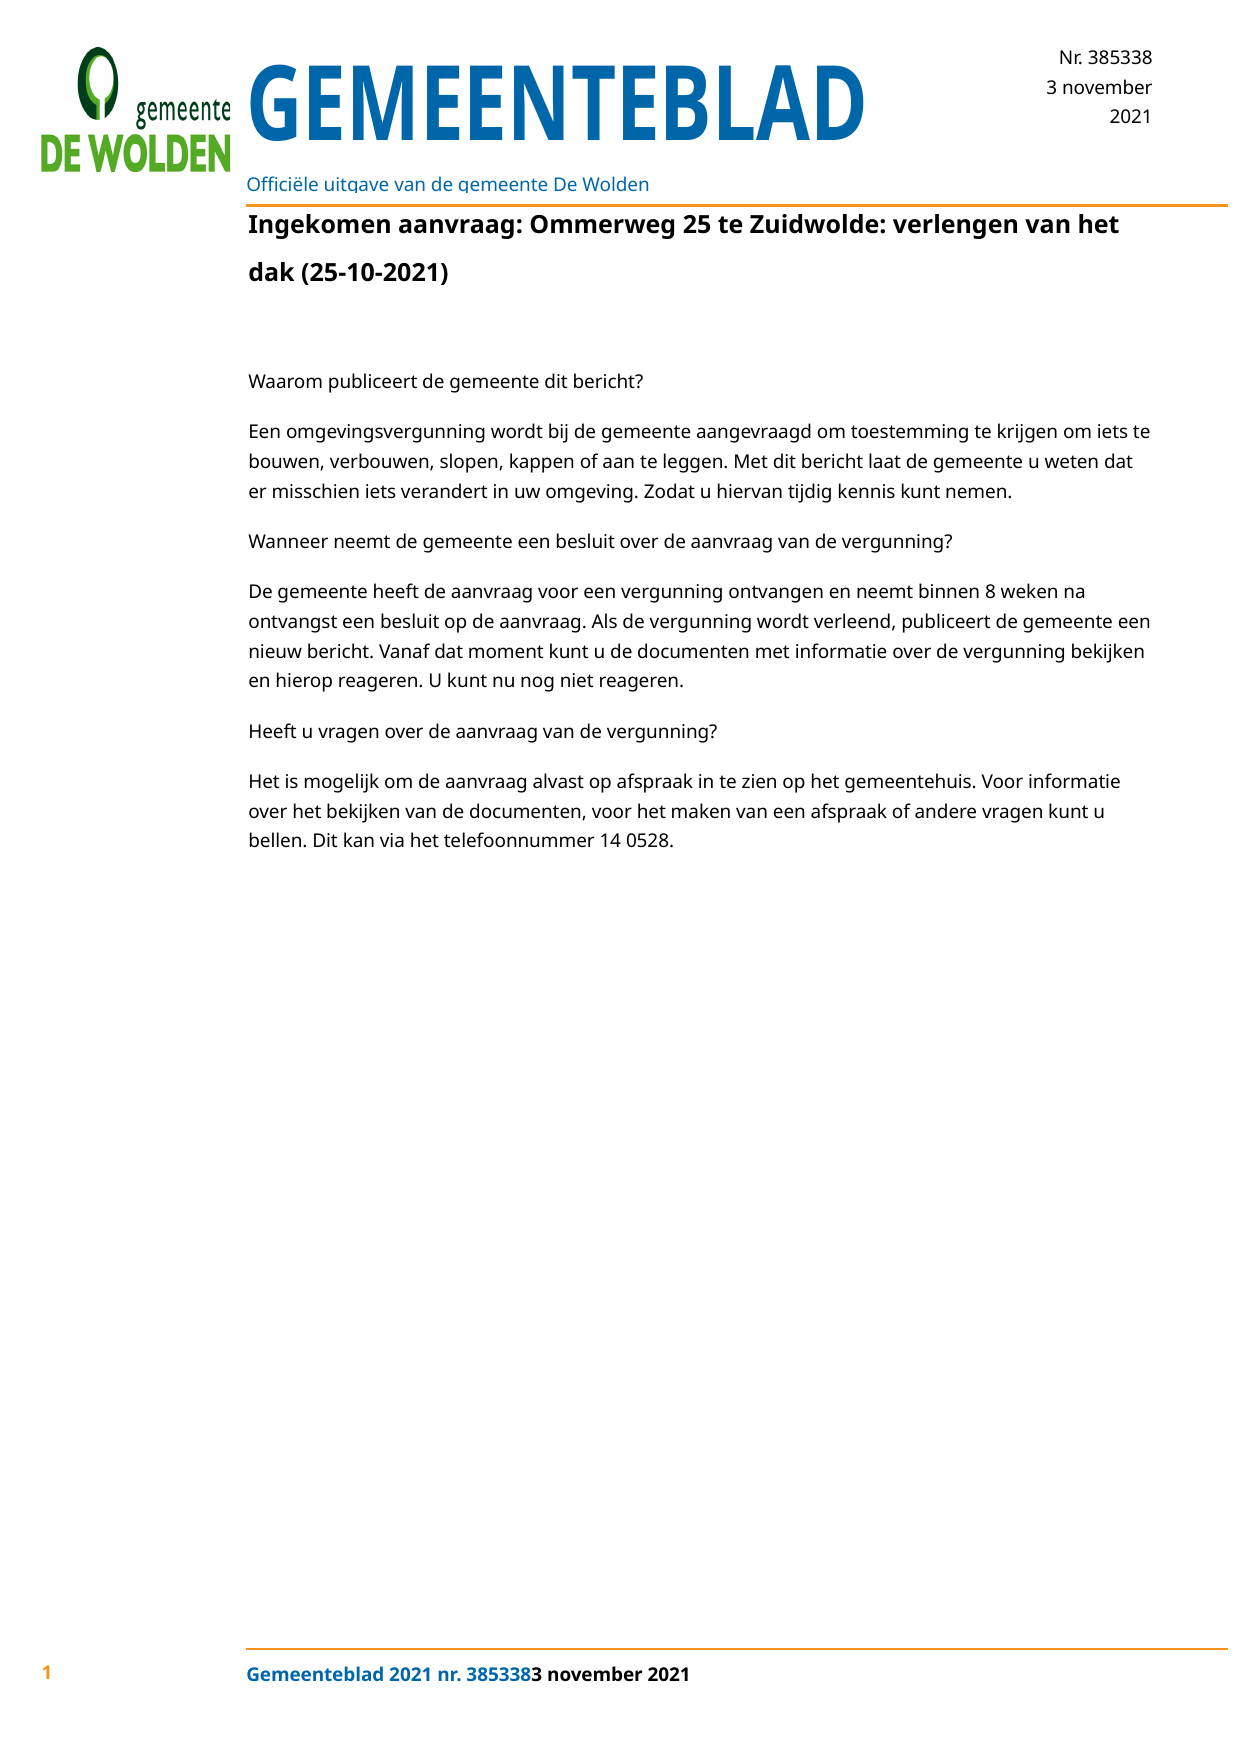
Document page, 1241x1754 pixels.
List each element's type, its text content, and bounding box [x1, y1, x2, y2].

text Heeft u vragen over de aanvraag van de vergunning? [248, 718, 1152, 744]
picture [41, 47, 231, 172]
text Een omgevingsvergunning wordt bij de gemeente aangevraagd om toestemming te krijgen om iets te bouwen, verbouwen, slopen, kappen of aan te leggen. Met dit bericht laat de gemeente u weten dat er misschien iets verandert in uw omgeving. Zodat u hiervan tijdig kennis kunt nemen. [248, 419, 1152, 504]
text De gemeente heeft de aanvraag voor een vergunning ontvangen en neemt binnen 8 weken na ontvangst een besluit op de aanvraag. Als de vergunning wordt verleend, publiceert de gemeente een nieuw bericht. Vanaf dat moment kunt u de documenten met informatie over de vergunning bekijken en hierop reageren. U kunt nu nog niet reageren. [248, 579, 1152, 693]
text Waarom publiceert de gemeente dit bericht? [248, 368, 1152, 394]
text Het is mogelijk om de aanvraag alvast op afspraak in te zien op het gemeentehuis. Voor informatie over het bekijken van de documenten, voor het maken van een afspraak of andere vragen kunt u bellen. Dit kan via het telefoonnummer 14 0528. [248, 768, 1152, 853]
text Ingekomen aanvraag: Ommerweg 25 te Zuidwolde: verlengen van het dak (25-10-2021) [248, 207, 1152, 288]
text Wanneer neemt de gemeente een besluit over de aanvraag van de vergunning? [248, 528, 1152, 554]
